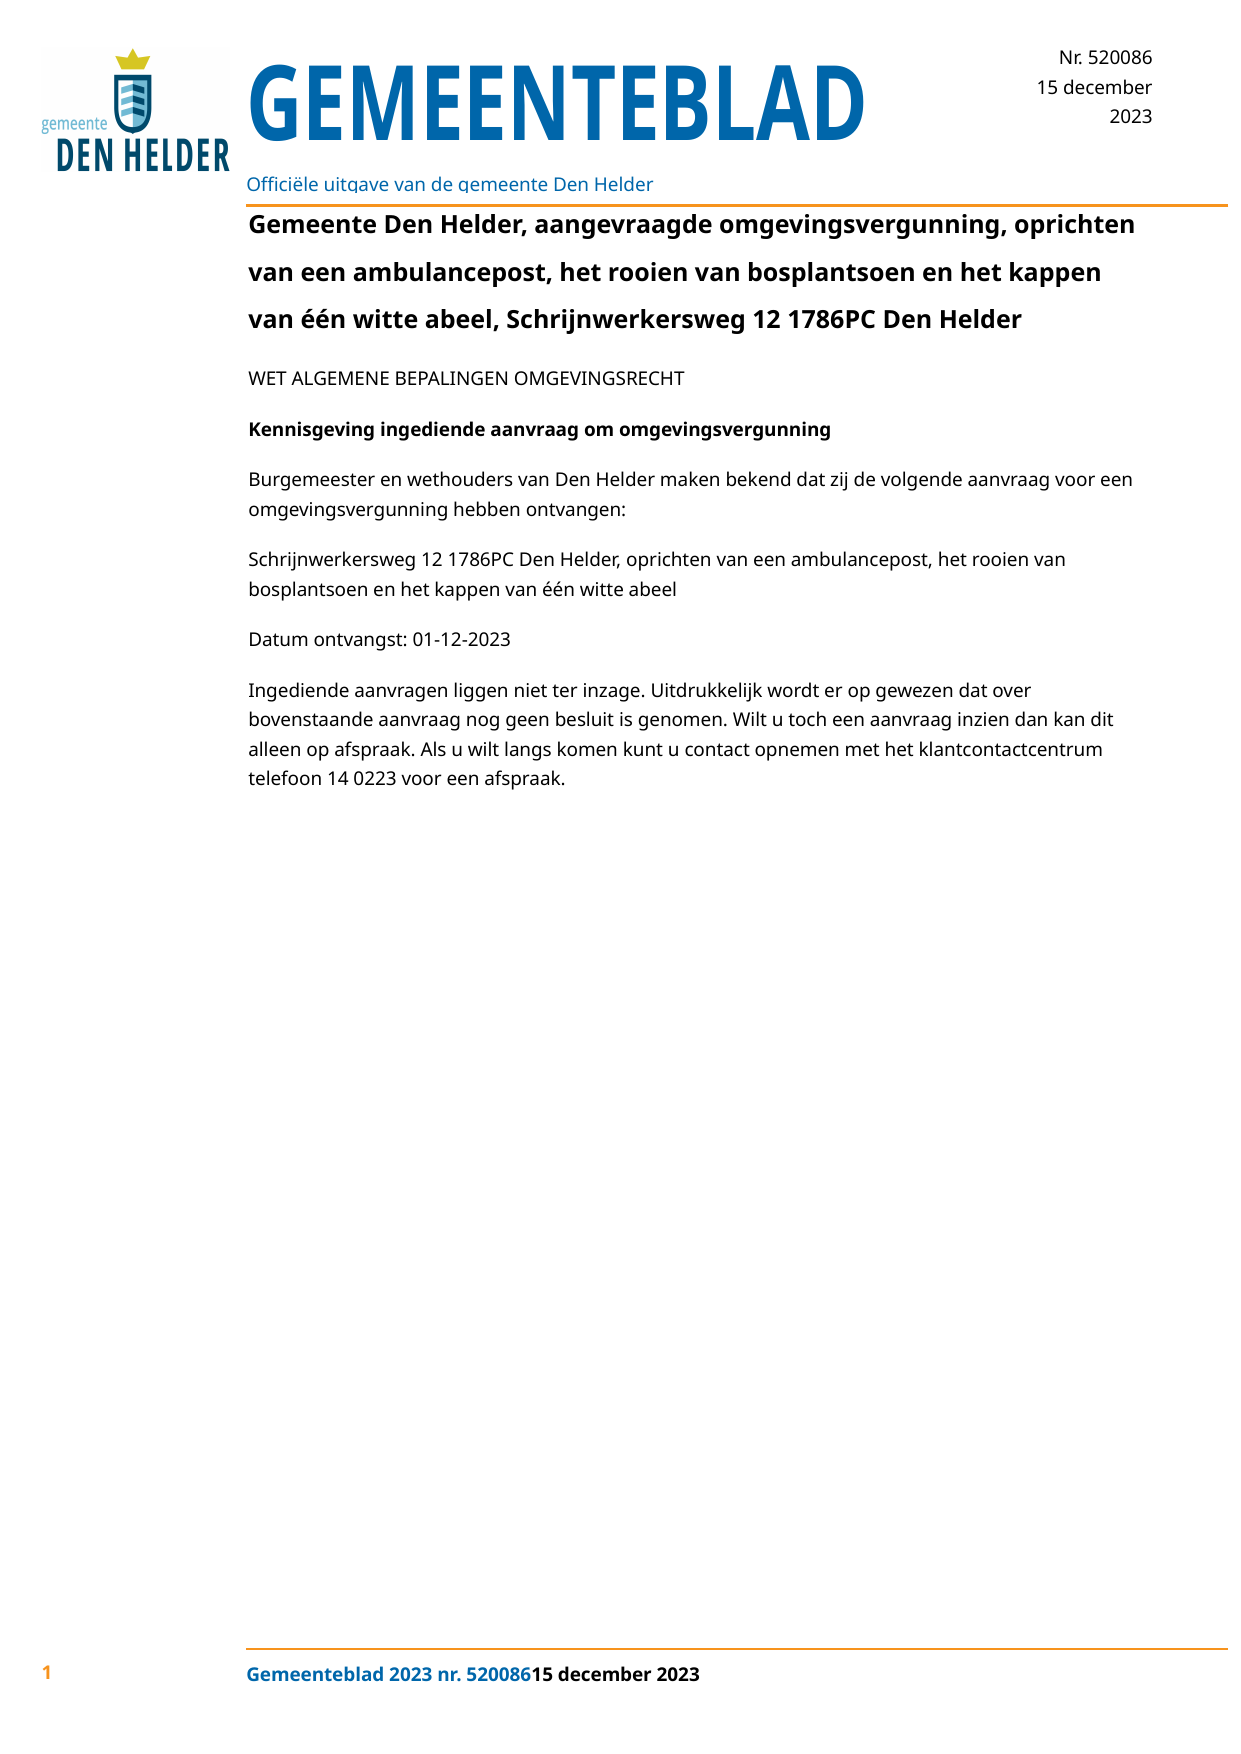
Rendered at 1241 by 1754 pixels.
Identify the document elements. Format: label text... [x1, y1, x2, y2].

picture [100, 154, 106, 172]
text Kennisgeving ingediende aanvraag om omgevingsvergunning [248, 416, 1152, 442]
text Datum ontvangst: 01-12-2023 [248, 626, 1152, 652]
text WET ALGEMENE BEPALINGEN OMGEVINGSRECHT [248, 366, 1152, 391]
picture [41, 47, 231, 172]
text Gemeente Den Helder, aangevraagde omgevingsvergunning, oprichten van een ambulancepost, het rooien van bosplantsoen en het kappen van één witte abeel, Schrijnwerkersweg 12 1786PC Den Helder [248, 207, 1152, 336]
picture [182, 144, 187, 165]
text Schrijnwerkersweg 12 1786PC Den Helder, oprichten van een ambulancepost, het rooien van bosplantsoen en het kappen van één witte abeel [248, 546, 1152, 602]
text Burgemeester en wethouders van Den Helder maken bekend dat zij de volgende aanvraag voor een omgevingsvergunning hebben ontvangen: [248, 466, 1152, 522]
picture [63, 144, 68, 165]
picture [220, 160, 224, 172]
text Ingediende aanvragen liggen niet ter inzage. Uitdrukkelijk wordt er op gewezen dat over bovenstaande aanvraag nog geen besluit is genomen. Wilt u toch een aanvraag inzien dan kan dit alleen op afspraak. Als u wilt langs komen kunt u contact opnemen met het klantcontactcentrum telefoon 14 0223 voor een afspraak. [248, 677, 1152, 791]
picture [130, 157, 135, 172]
